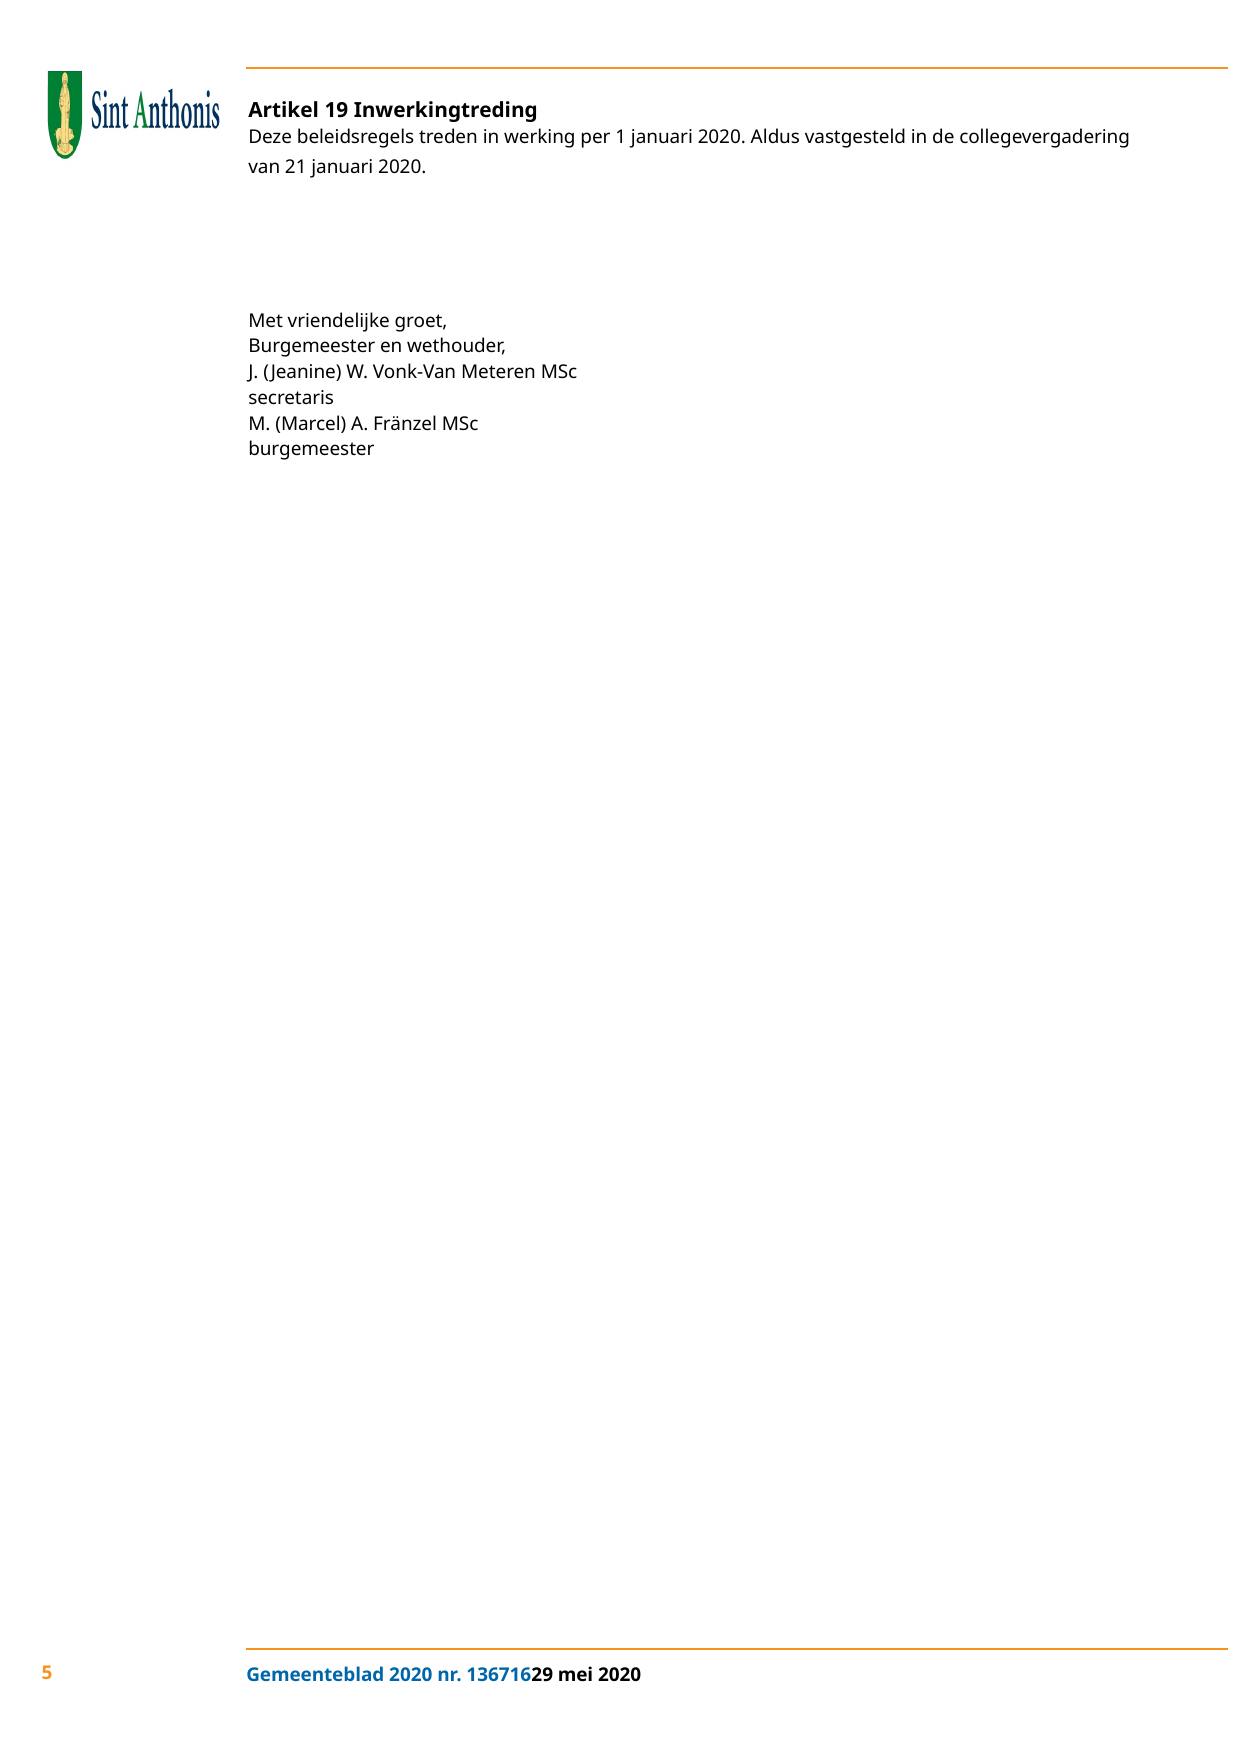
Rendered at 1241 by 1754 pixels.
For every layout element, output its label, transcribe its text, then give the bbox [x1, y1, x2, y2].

text Met vriendelijke groet, [248, 307, 1152, 333]
text secretaris [248, 384, 1152, 410]
text burgemeester [248, 436, 1152, 461]
picture [41, 47, 231, 172]
text Deze beleidsregels treden in werking per 1 januari 2020. Aldus vastgesteld in de collegevergadering van 21 januari 2020. [248, 123, 1152, 178]
text Artikel 19 Inwerkingtreding [248, 95, 1152, 123]
text J. (Jeanine) W. Vonk-Van Meteren MSc [248, 358, 1152, 384]
text M. (Marcel) A. Fränzel MSc [248, 410, 1152, 436]
text Burgemeester en wethouder, [248, 333, 1152, 358]
